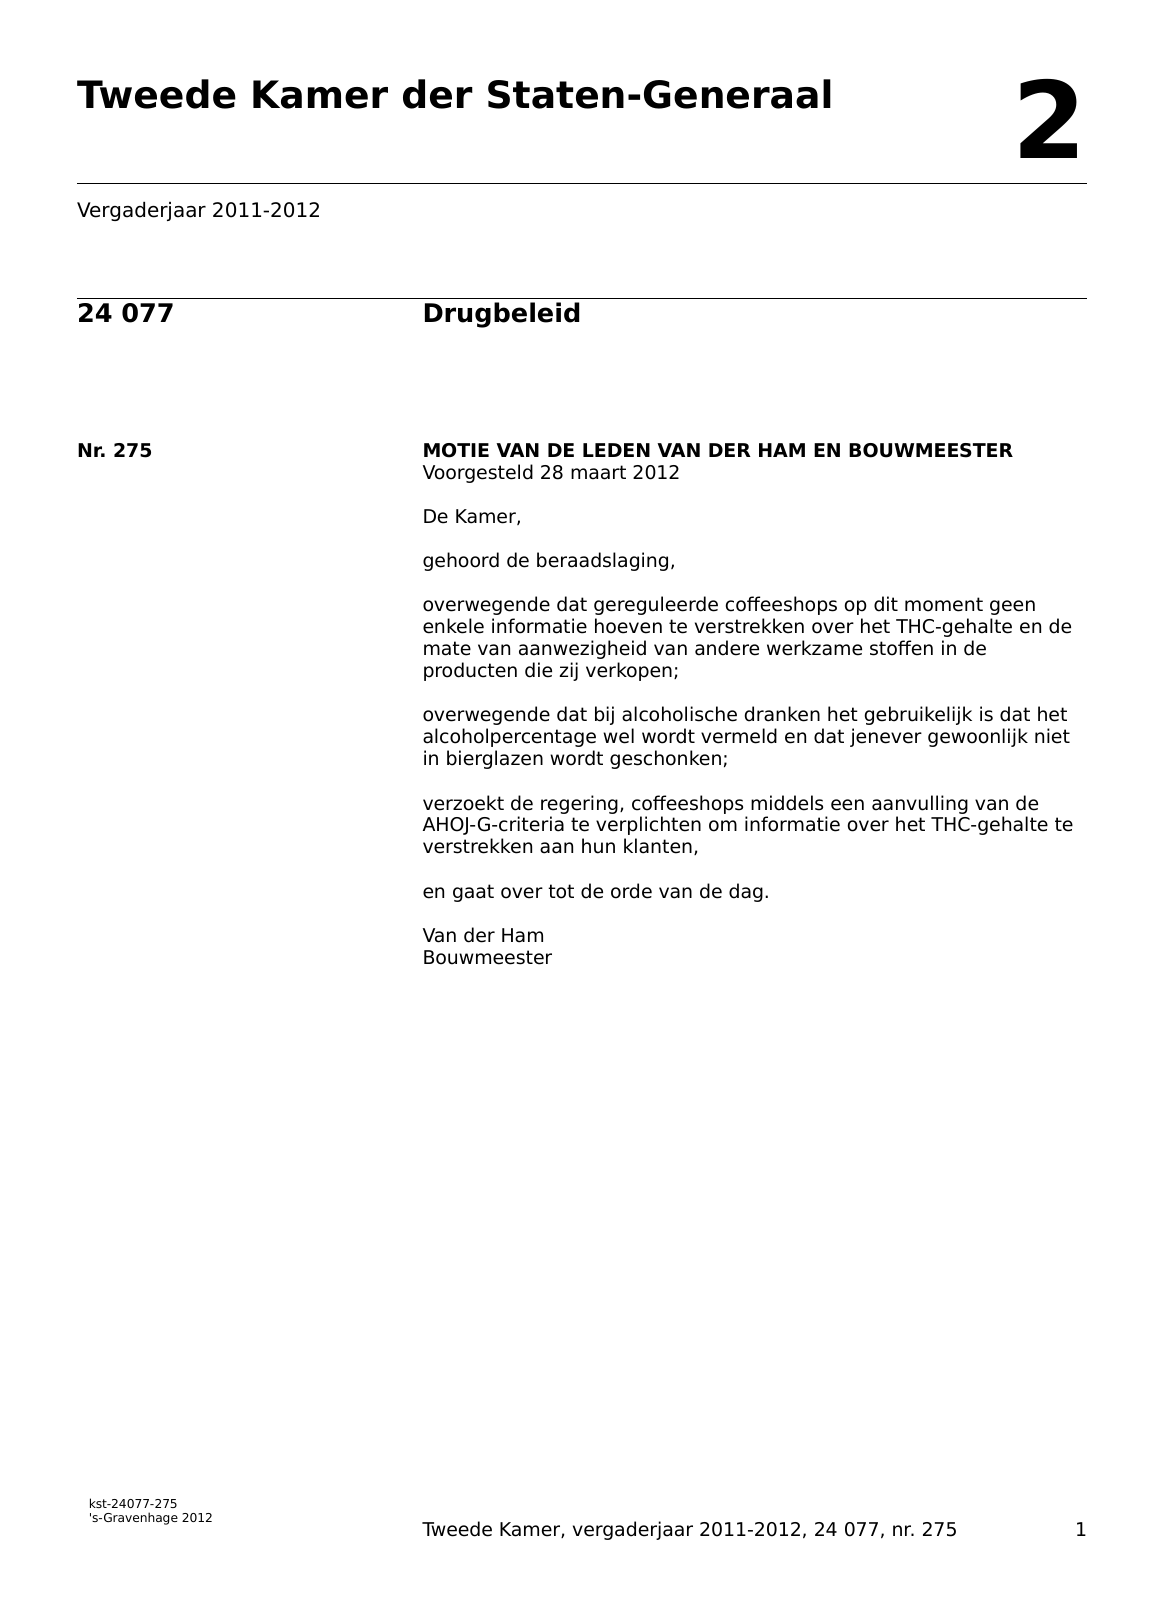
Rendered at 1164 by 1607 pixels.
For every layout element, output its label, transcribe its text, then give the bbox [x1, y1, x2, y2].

text Van der Ham [422, 925, 1087, 947]
subtitle 24 077 Drugbeleid [77, 299, 1087, 329]
text Bouwmeester [422, 947, 1087, 969]
subtitle Nr. 275 MOTIE VAN DE LEDEN VAN DER HAM EN BOUWMEESTER [77, 440, 1087, 462]
text overwegende dat gereguleerde coffeeshops op dit moment geen enkele informatie hoeven te verstrekken over het THC-gehalte en de mate van aanwezigheid van andere werkzame stoffen in de producten die zij verkopen; [422, 594, 1087, 682]
text gehoord de beraadslaging, [422, 550, 1087, 572]
text De Kamer, [422, 506, 1087, 528]
text 's-Gravenhage 2012 [88, 1511, 323, 1525]
text en gaat over tot de orde van de dag. [422, 881, 1087, 902]
text Voorgesteld 28 maart 2012 [422, 462, 1087, 484]
table_header 2 [886, 59, 1087, 183]
text kst-24077-275 [88, 1497, 323, 1511]
table_header Tweede Kamer der Staten-Generaal [77, 59, 886, 183]
text verzoekt de regering, coffeeshops middels een aanvulling van de AHOJ-G-criteria te verplichten om informatie over het THC-gehalte te verstrekken aan hun klanten, [422, 792, 1087, 858]
table_cell Vergaderjaar 2011-2012 [77, 184, 1087, 298]
text overwegende dat bij alcoholische dranken het gebruikelijk is dat het alcoholpercentage wel wordt vermeld en dat jenever gewoonlijk niet in bierglazen wordt geschonken; [422, 704, 1087, 770]
